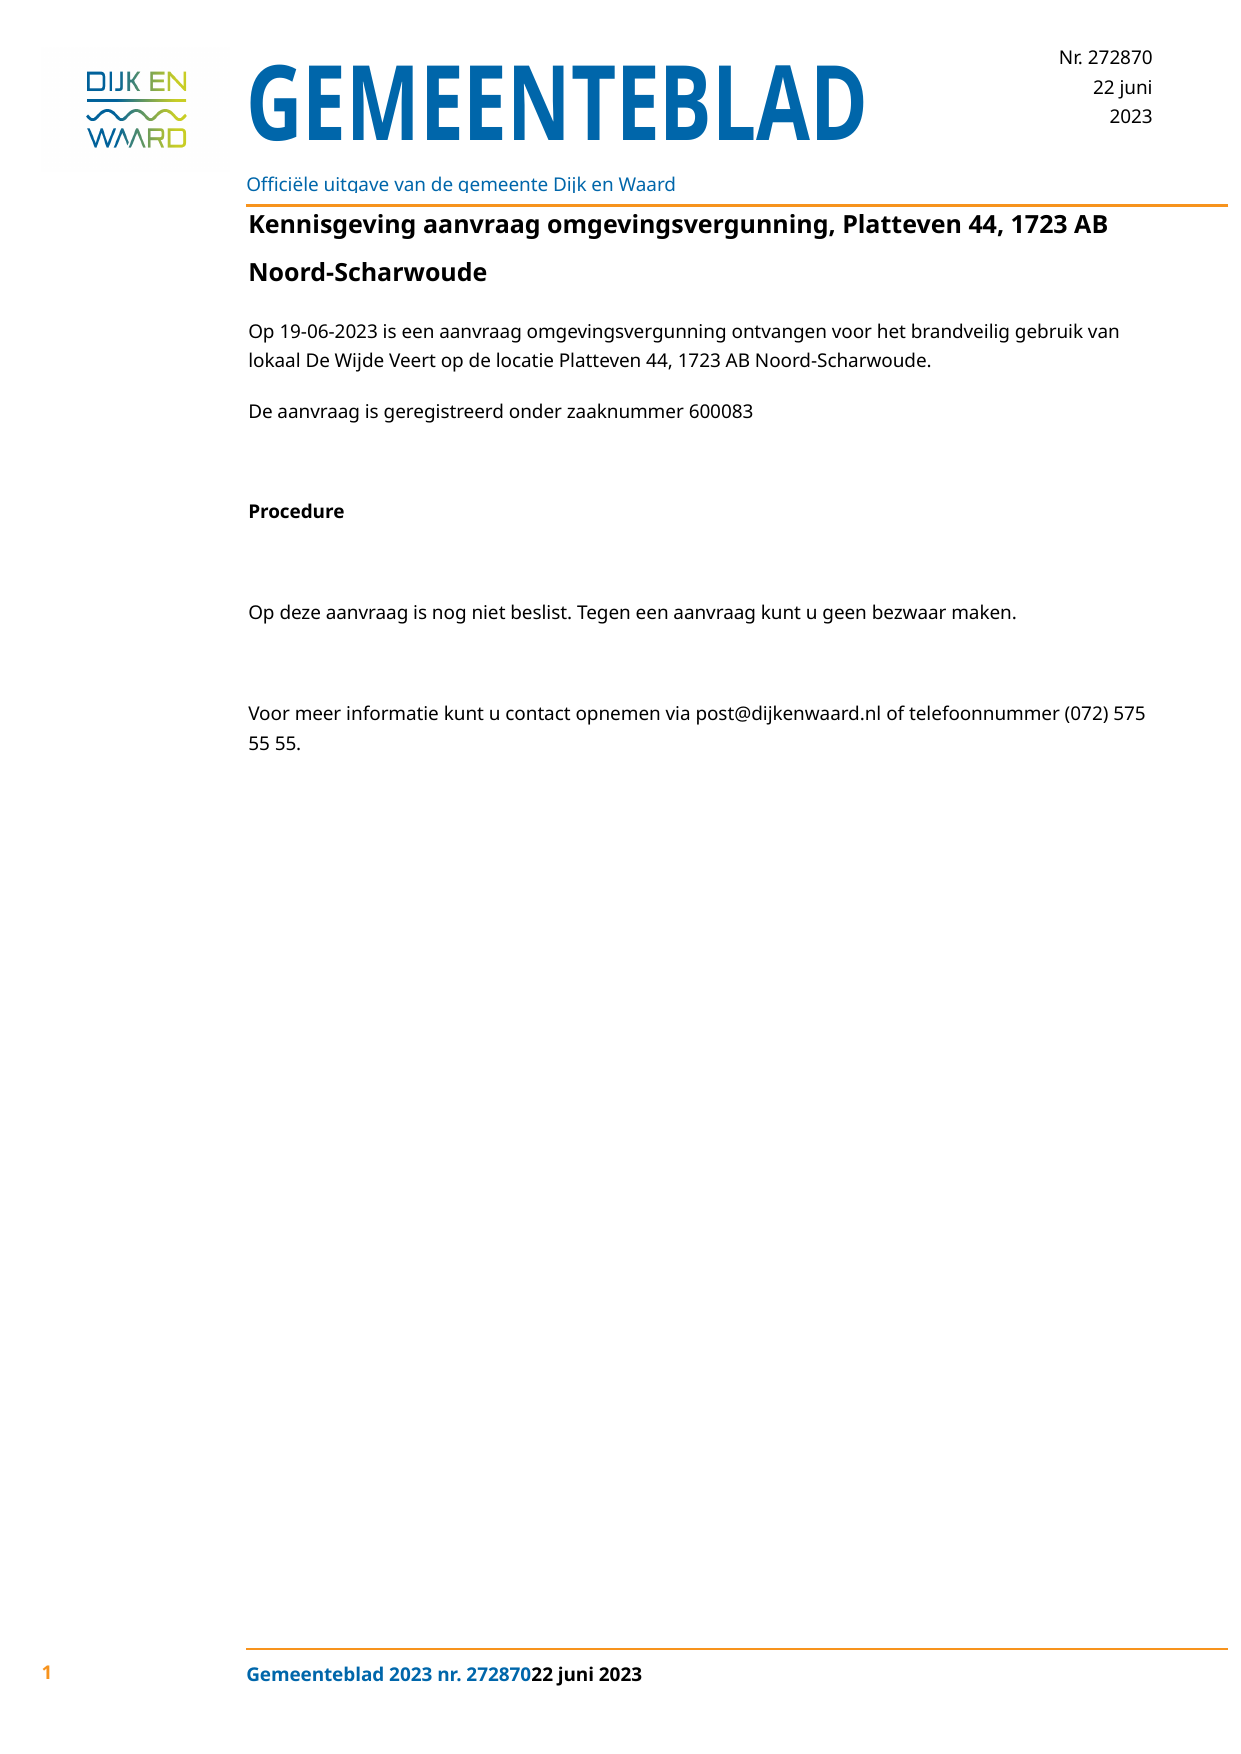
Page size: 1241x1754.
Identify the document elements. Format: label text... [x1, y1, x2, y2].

text Kennisgeving aanvraag omgevingsvergunning, Platteven 44, 1723 AB Noord-Scharwoude [248, 207, 1152, 288]
text Voor meer informatie kunt u contact opnemen via post@dijkenwaard.nl of telefoonnummer (072) 575 55 55. [248, 700, 1152, 756]
text De aanvraag is geregistreerd onder zaaknummer 600083 [248, 398, 1152, 424]
text Op deze aanvraag is nog niet beslist. Tegen een aanvraag kunt u geen bezwaar maken. [248, 599, 1152, 625]
text Op 19-06-2023 is een aanvraag omgevingsvergunning ontvangen voor het brandveilig gebruik van lokaal De Wijde Veert op de locatie Platteven 44, 1723 AB Noord-Scharwoude. [248, 318, 1152, 373]
text Procedure [248, 499, 1152, 524]
picture [41, 47, 231, 172]
